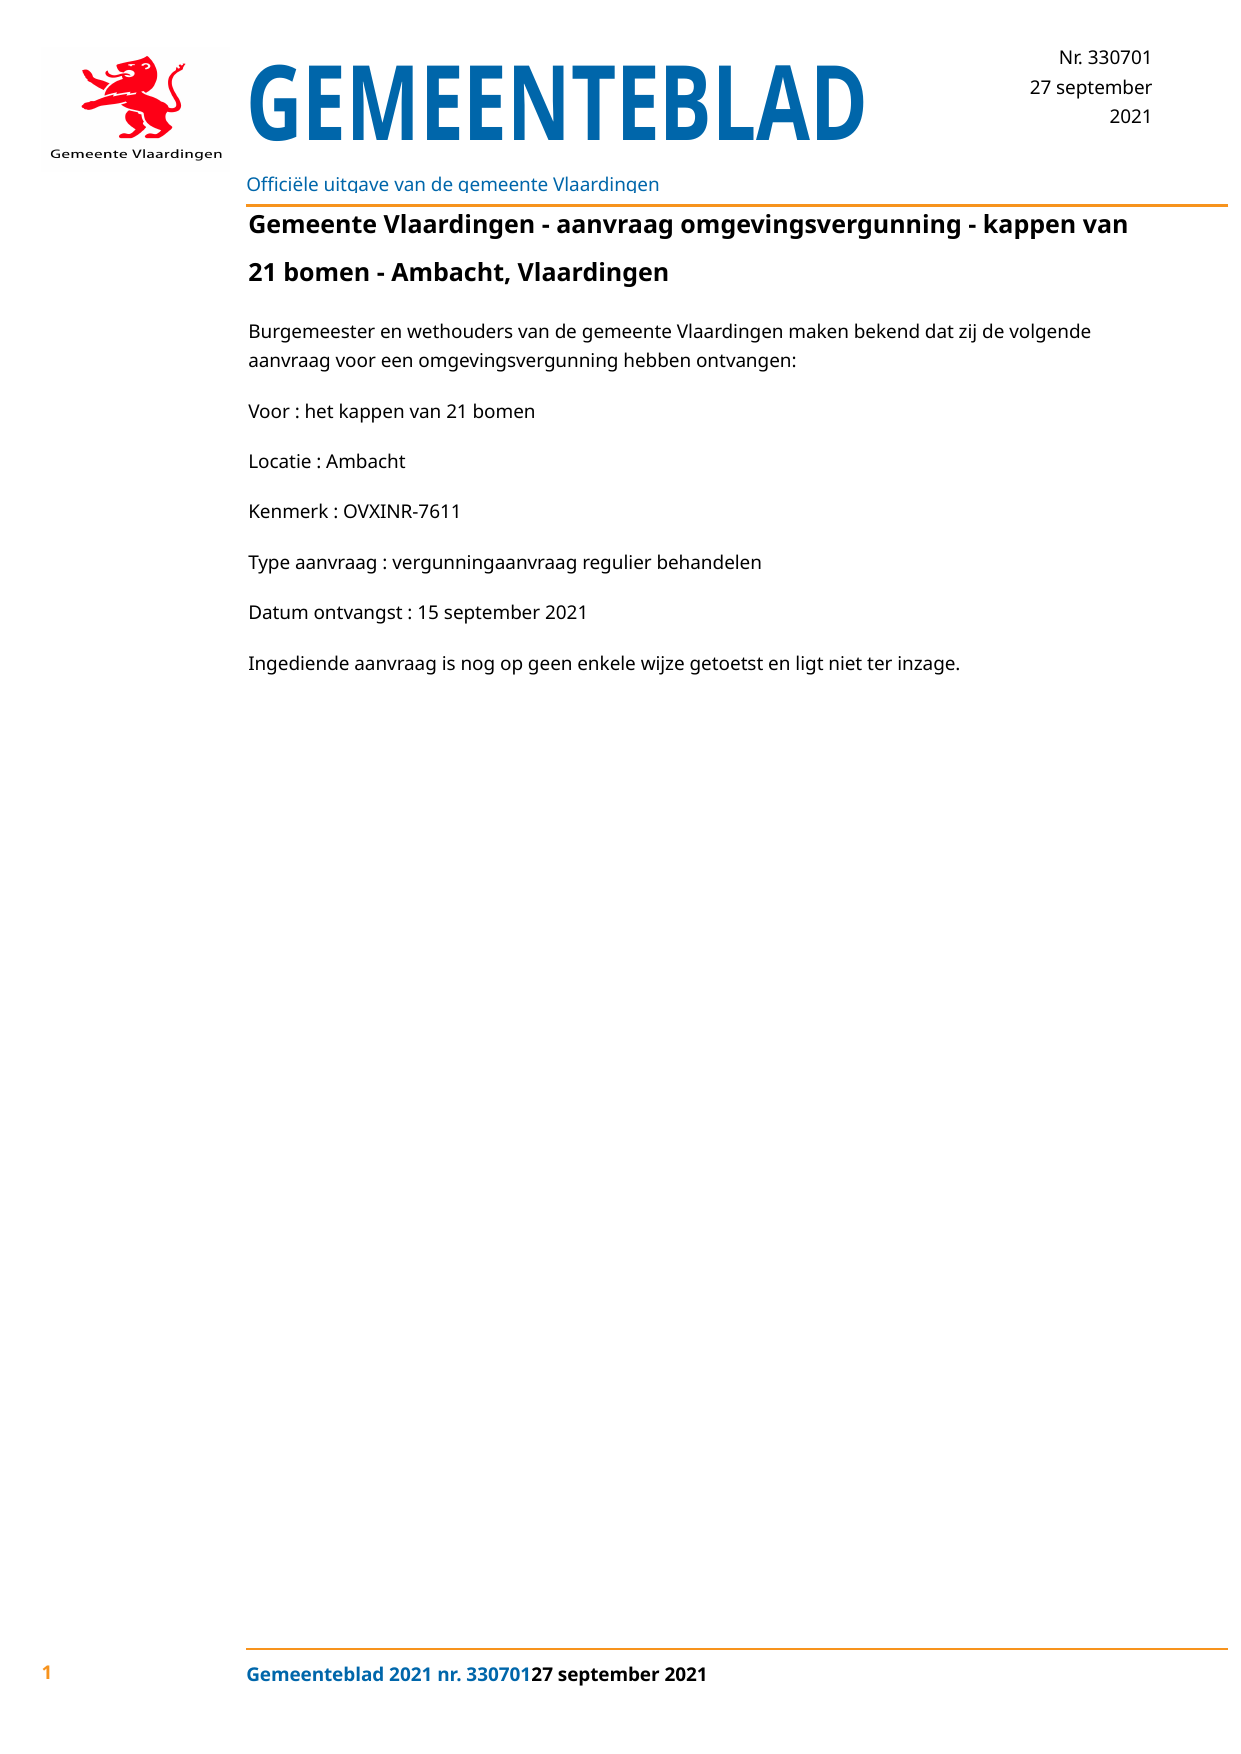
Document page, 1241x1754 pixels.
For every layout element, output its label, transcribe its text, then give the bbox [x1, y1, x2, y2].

text Locatie : Ambacht [248, 448, 1152, 474]
text Kenmerk : OVXINR-7611 [248, 499, 1152, 524]
text Burgemeester en wethouders van de gemeente Vlaardingen maken bekend dat zij de volgende aanvraag voor een omgevingsvergunning hebben ontvangen: [248, 318, 1152, 373]
text Voor : het kappen van 21 bomen [248, 398, 1152, 424]
text Gemeente Vlaardingen - aanvraag omgevingsvergunning - kappen van 21 bomen - Ambacht, Vlaardingen [248, 207, 1152, 288]
picture [41, 47, 231, 172]
text Datum ontvangst : 15 september 2021 [248, 599, 1152, 625]
text Ingediende aanvraag is nog op geen enkele wijze getoetst en ligt niet ter inzage. [248, 650, 1152, 676]
text Type aanvraag : vergunningaanvraag regulier behandelen [248, 549, 1152, 575]
